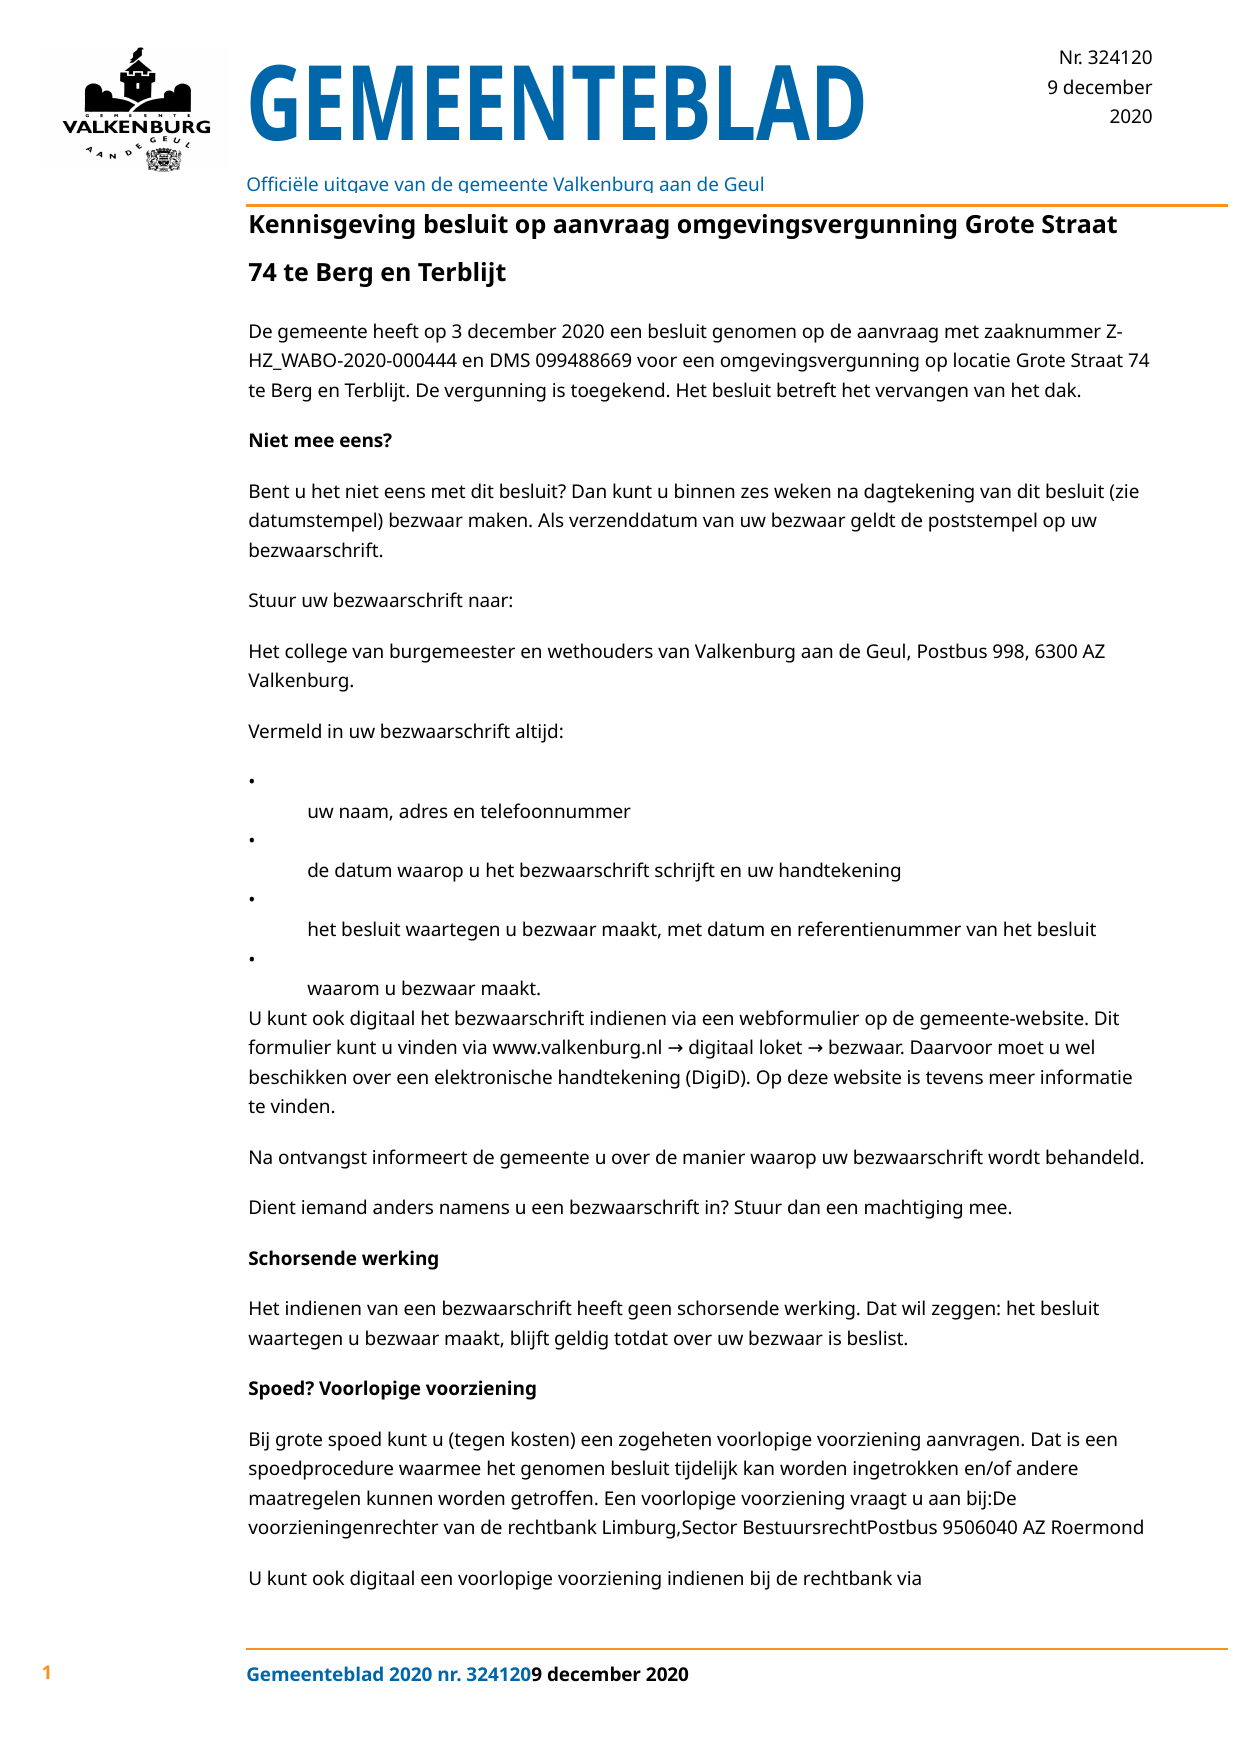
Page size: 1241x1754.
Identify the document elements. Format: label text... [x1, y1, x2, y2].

list de datum waarop u het bezwaarschrift schrijft en uw handtekening [248, 857, 1152, 883]
text Schorsende werking [248, 1245, 1152, 1271]
text Niet mee eens? [248, 427, 1152, 453]
text Bij grote spoed kunt u (tegen kosten) een zogeheten voorlopige voorziening aanvragen. Dat is een spoedprocedure waarmee het genomen besluit tijdelijk kan worden ingetrokken en/of andere maatregelen kunnen worden getroffen. Een voorlopige voorziening vraagt u aan bij:De voorzieningenrechter van de rechtbank Limburg,Sector BestuursrechtPostbus 9506040 AZ Roermond [248, 1426, 1152, 1540]
text Spoed? Voorlopige voorziening [248, 1375, 1152, 1401]
picture [41, 47, 231, 172]
text Het indienen van een bezwaarschrift heeft geen schorsende werking. Dat wil zeggen: het besluit waartegen u bezwaar maakt, blijft geldig totdat over uw bezwaar is beslist. [248, 1295, 1152, 1351]
list waarom u bezwaar maakt. [248, 975, 1152, 1001]
text Vermeld in uw bezwaarschrift altijd: [248, 718, 1152, 744]
text De gemeente heeft op 3 december 2020 een besluit genomen op de aanvraag met zaaknummer Z-HZ_WABO-2020-000444 en DMS 099488669 voor een omgevingsvergunning op locatie Grote Straat 74 te Berg en Terblijt. De vergunning is toegekend. Het besluit betreft het vervangen van het dak. [248, 318, 1152, 403]
text Het college van burgemeester en wethouders van Valkenburg aan de Geul, Postbus 998, 6300 AZ Valkenburg. [248, 638, 1152, 693]
text Kennisgeving besluit op aanvraag omgevingsvergunning Grote Straat 74 te Berg en Terblijt [248, 207, 1152, 288]
text U kunt ook digitaal een voorlopige voorziening indienen bij de rechtbank via [248, 1565, 1152, 1591]
text Dient iemand anders namens u een bezwaarschrift in? Stuur dan een machtiging mee. [248, 1194, 1152, 1220]
text Bent u het niet eens met dit besluit? Dan kunt u binnen zes weken na dagtekening van dit besluit (zie datumstempel) bezwaar maken. Als verzenddatum van uw bezwaar geldt de poststempel op uw bezwaarschrift. [248, 478, 1152, 563]
text U kunt ook digitaal het bezwaarschrift indienen via een webformulier op de gemeente-website. Dit formulier kunt u vinden via www.valkenburg.nl → digitaal loket → bezwaar. Daarvoor moet u wel beschikken over een elektronische handtekening (DigiD). Op deze website is tevens meer informatie te vinden. [248, 1005, 1152, 1119]
list uw naam, adres en telefoonnummer [248, 798, 1152, 824]
text Na ontvangst informeert de gemeente u over de manier waarop uw bezwaarschrift wordt behandeld. [248, 1144, 1152, 1170]
text Stuur uw bezwaarschrift naar: [248, 587, 1152, 613]
list het besluit waartegen u bezwaar maakt, met datum en referentienummer van het besluit [248, 916, 1152, 942]
